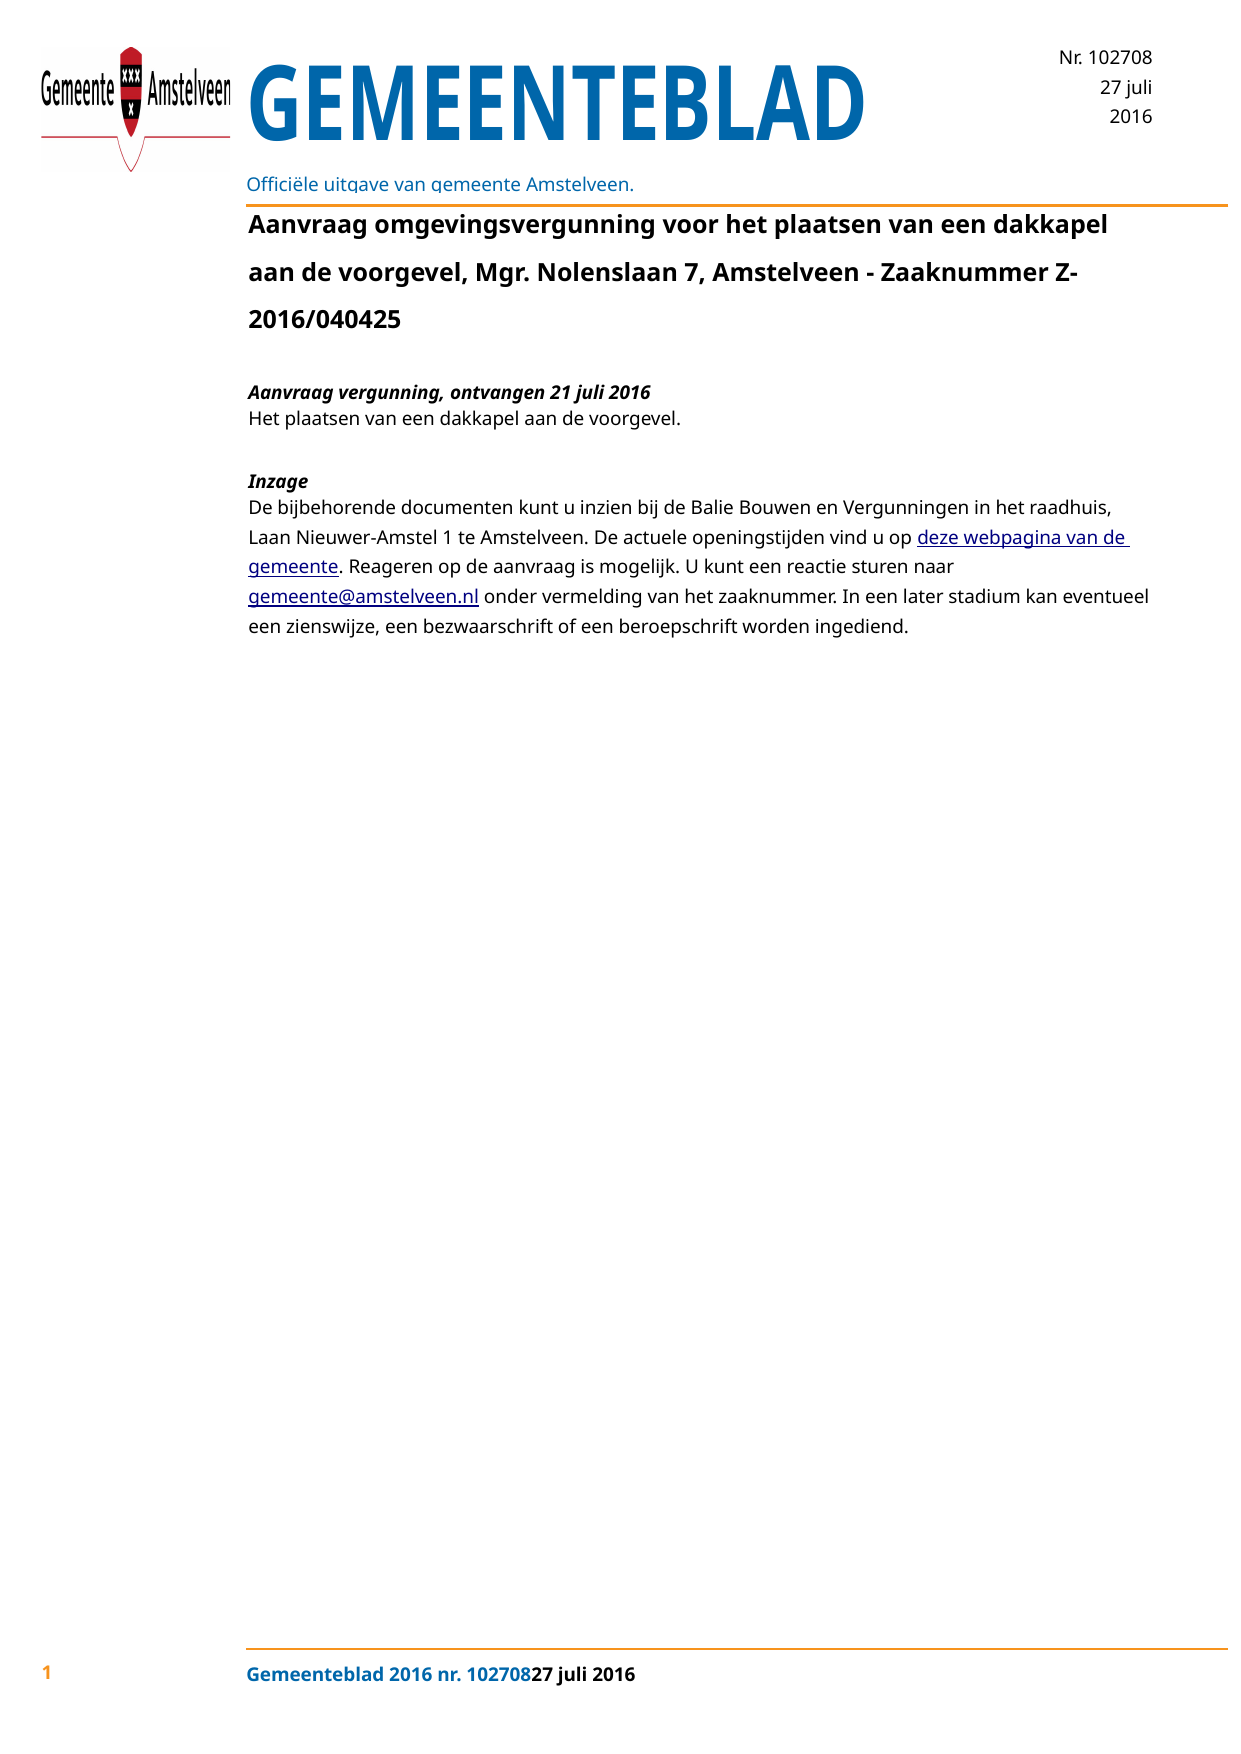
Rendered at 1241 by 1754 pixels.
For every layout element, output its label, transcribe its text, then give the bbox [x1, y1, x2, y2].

picture [41, 47, 231, 172]
text Inzage [248, 469, 1152, 494]
text Aanvraag omgevingsvergunning voor het plaatsen van een dakkapel aan de voorgevel, Mgr. Nolenslaan 7, Amstelveen - Zaaknummer Z-2016/040425 [248, 207, 1152, 336]
text Aanvraag vergunning, ontvangen 21 juli 2016 [248, 379, 1152, 405]
text Het plaatsen van een dakkapel aan de voorgevel. [248, 405, 1152, 431]
text De bijbehorende documenten kunt u inzien bij de Balie Bouwen en Vergunningen in het raadhuis, Laan Nieuwer-Amstel 1 te Amstelveen. De actuele openingstijden vind u op deze webpagina van de gemeente. Reageren op de aanvraag is mogelijk. U kunt een reactie sturen naar gemeente@amstelveen.nl onder vermelding van het zaaknummer. In een later stadium kan eventueel een zienswijze, een bezwaarschrift of een beroepschrift worden ingediend. [248, 494, 1152, 638]
